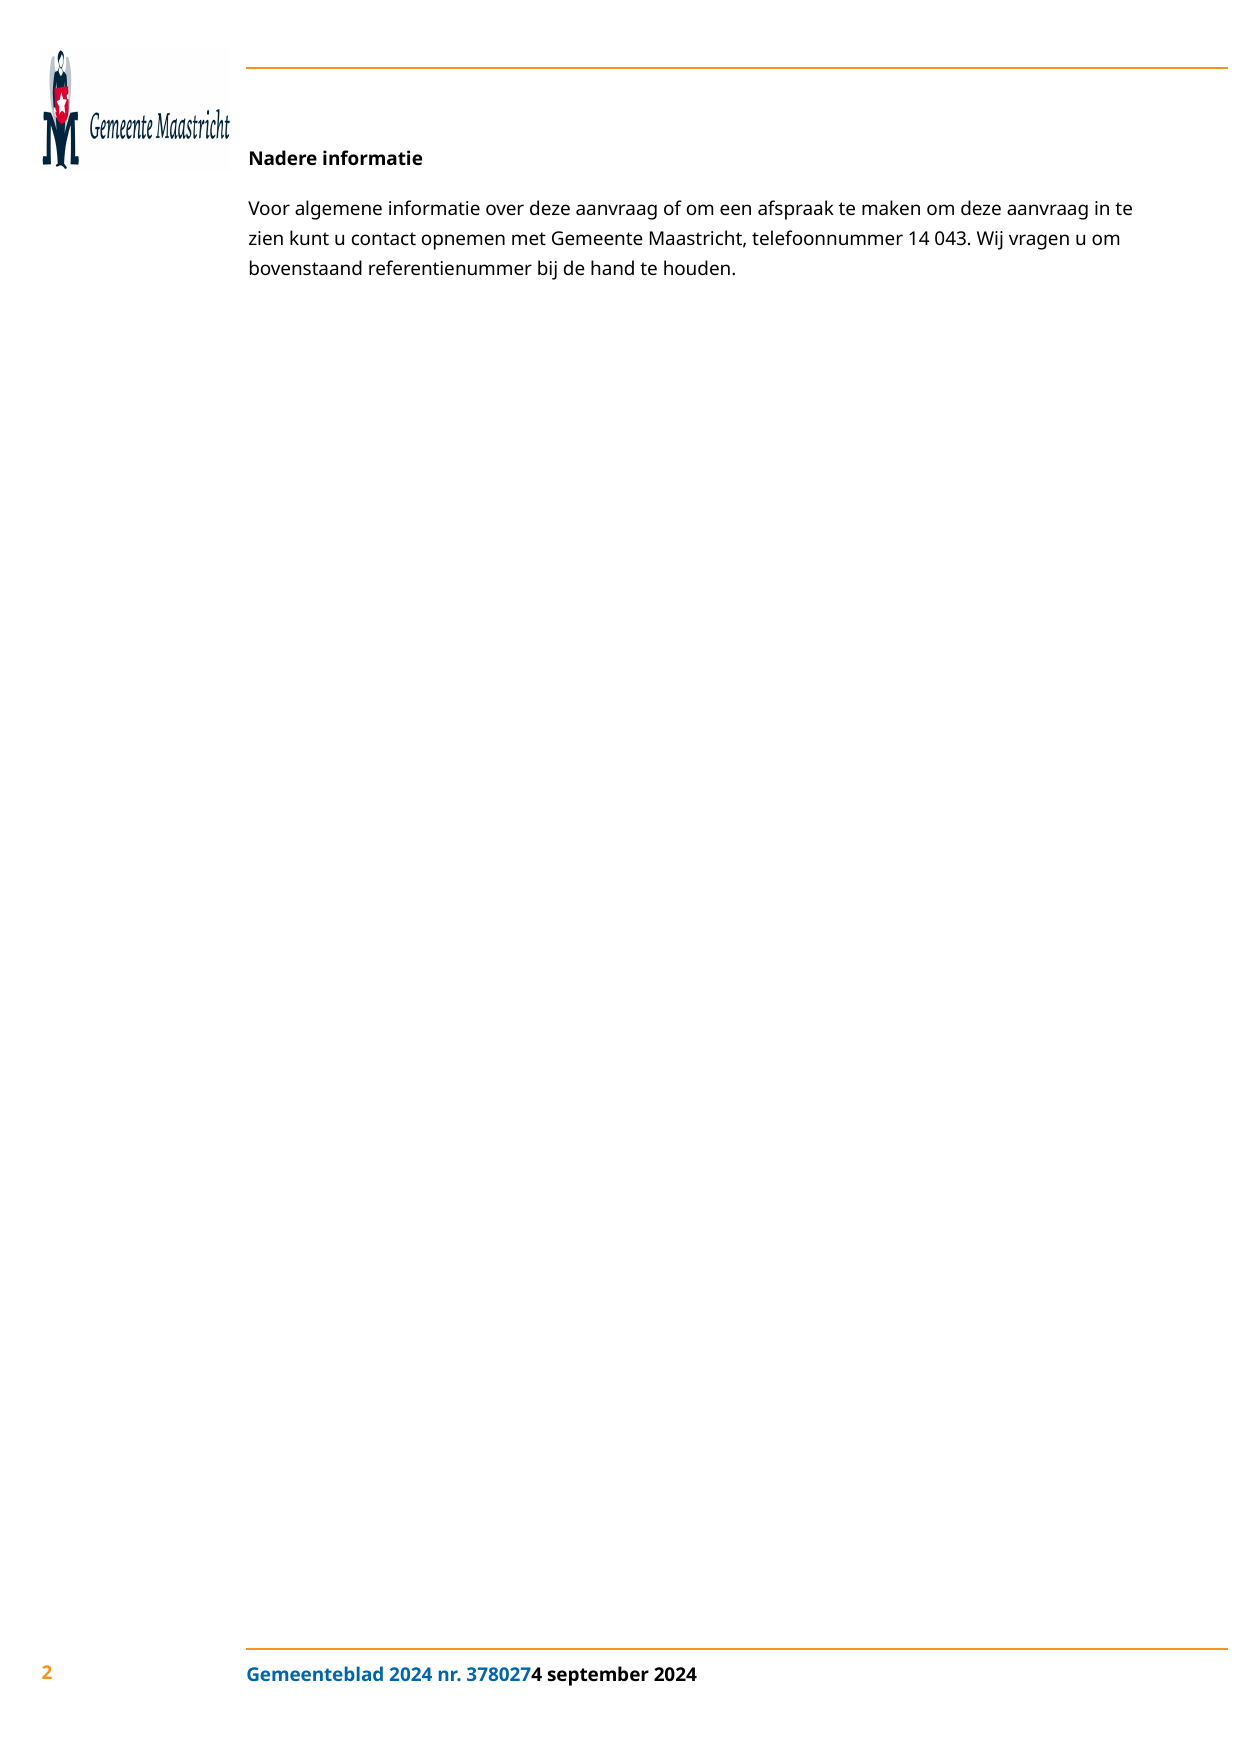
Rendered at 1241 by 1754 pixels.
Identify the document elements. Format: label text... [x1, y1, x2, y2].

text Voor algemene informatie over deze aanvraag of om een afspraak te maken om deze aanvraag in te zien kunt u contact opnemen met Gemeente Maastricht, telefoonnummer 14 043. Wij vragen u om bovenstaand referentienummer bij de hand te houden. [248, 196, 1152, 281]
text Nadere informatie [248, 145, 1152, 171]
picture [41, 47, 231, 172]
